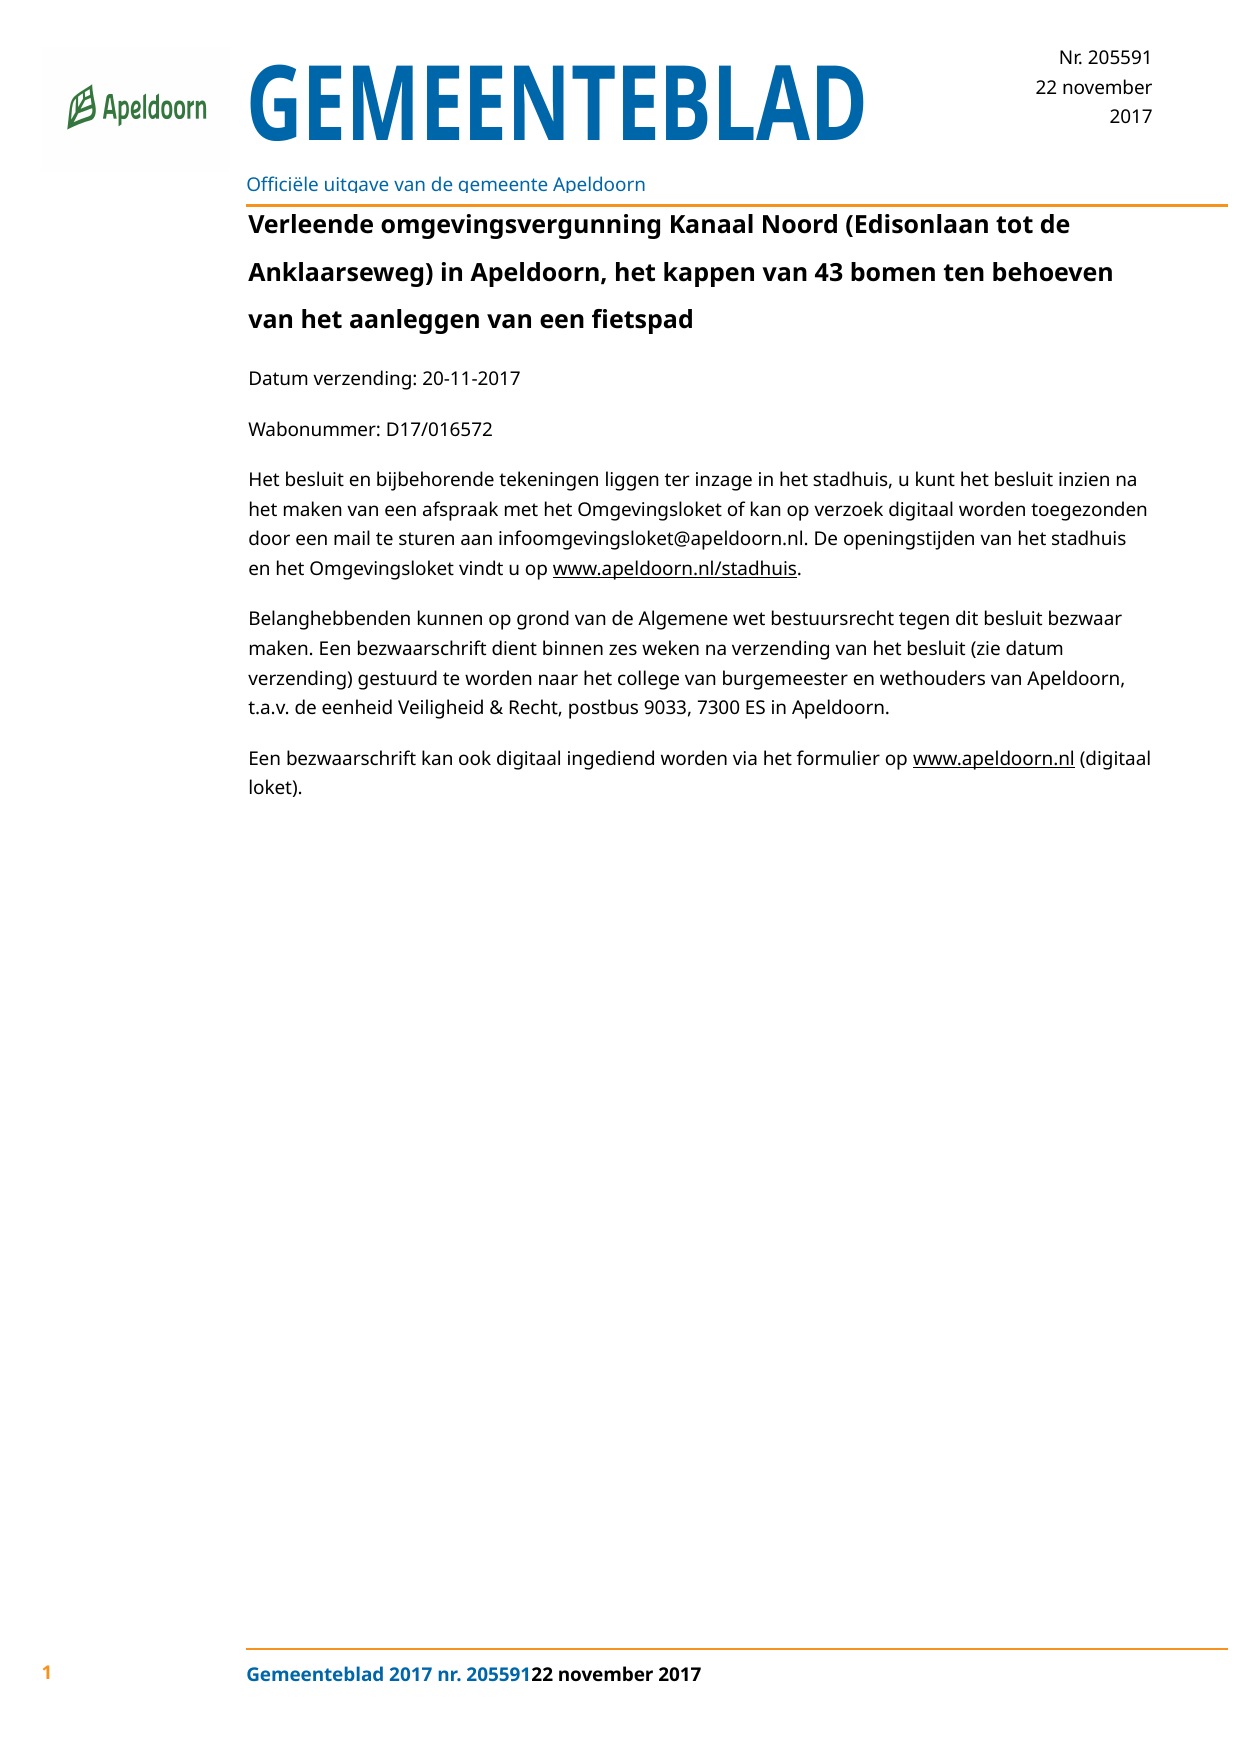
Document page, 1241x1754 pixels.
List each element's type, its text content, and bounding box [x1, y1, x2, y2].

text Belanghebbenden kunnen op grond van de Algemene wet bestuursrecht tegen dit besluit bezwaar maken. Een bezwaarschrift dient binnen zes weken na verzending van het besluit (zie datum verzending) gestuurd te worden naar het college van burgemeester en wethouders van Apeldoorn, t.a.v. de eenheid Veiligheid & Recht, postbus 9033, 7300 ES in Apeldoorn. [248, 606, 1152, 720]
text Wabonummer: D17/016572 [248, 416, 1152, 442]
text Datum verzending: 20-11-2017 [248, 366, 1152, 391]
text Verleende omgevingsvergunning Kanaal Noord (Edisonlaan tot de Anklaarseweg) in Apeldoorn, het kappen van 43 bomen ten behoeven van het aanleggen van een fietspad [248, 207, 1152, 336]
picture [41, 47, 231, 172]
text Het besluit en bijbehorende tekeningen liggen ter inzage in het stadhuis, u kunt het besluit inzien na het maken van een afspraak met het Omgevingsloket of kan op verzoek digitaal worden toegezonden door een mail te sturen aan infoomgevingsloket@apeldoorn.nl. De openingstijden van het stadhuis en het Omgevingsloket vindt u op www.apeldoorn.nl/stadhuis. [248, 466, 1152, 581]
text Een bezwaarschrift kan ook digitaal ingediend worden via het formulier op www.apeldoorn.nl (digitaal loket). [248, 745, 1152, 800]
